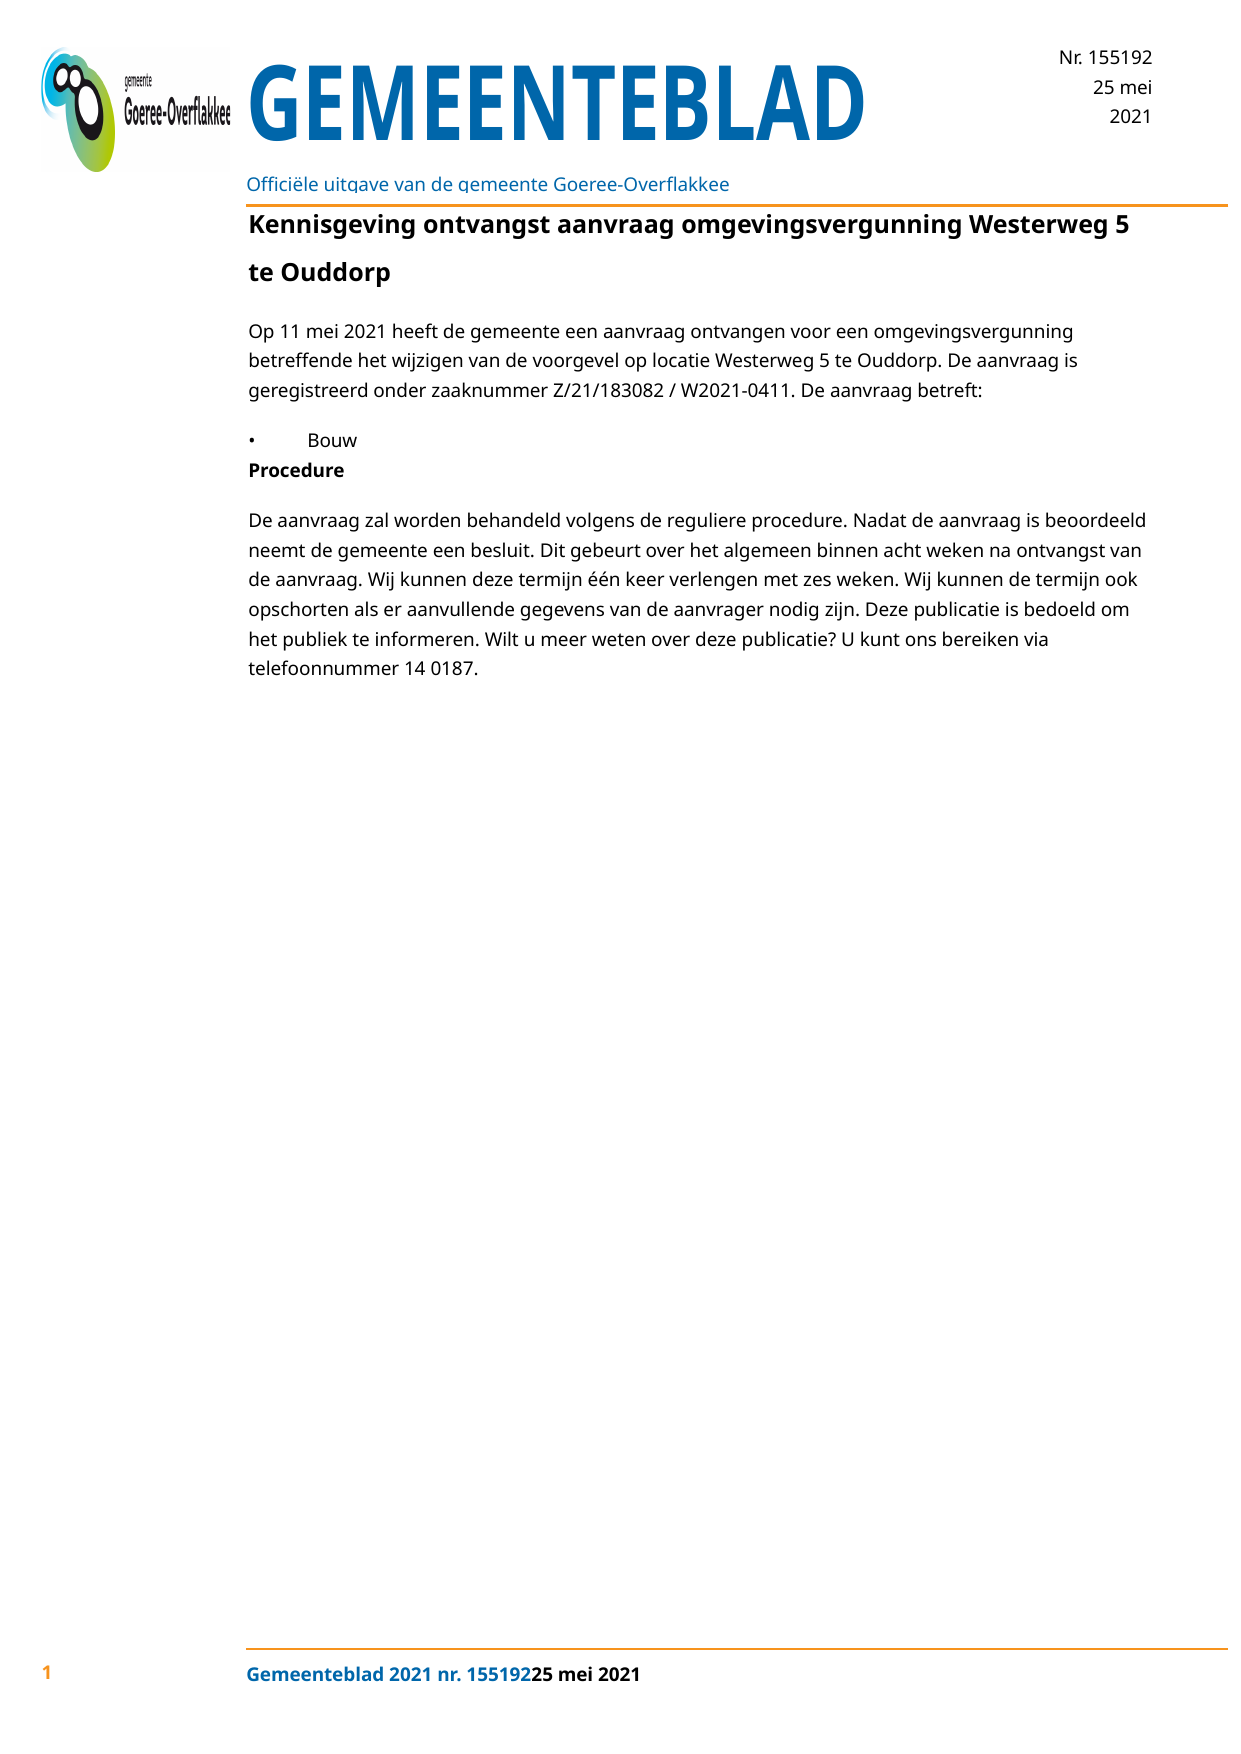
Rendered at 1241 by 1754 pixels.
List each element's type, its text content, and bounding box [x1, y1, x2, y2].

picture [41, 47, 231, 172]
text Procedure [248, 457, 1152, 483]
text De aanvraag zal worden behandeld volgens de reguliere procedure. Nadat de aanvraag is beoordeeld neemt de gemeente een besluit. Dit gebeurt over het algemeen binnen acht weken na ontvangst van de aanvraag. Wij kunnen deze termijn één keer verlengen met zes weken. Wij kunnen de termijn ook opschorten als er aanvullende gegevens van de aanvrager nodig zijn. Deze publicatie is bedoeld om het publiek te informeren. Wilt u meer weten over deze publicatie? U kunt ons bereiken via telefoonnummer 14 0187. [248, 507, 1152, 681]
list Bouw [248, 427, 1152, 453]
text Kennisgeving ontvangst aanvraag omgevingsvergunning Westerweg 5 te Ouddorp [248, 207, 1152, 288]
text Op 11 mei 2021 heeft de gemeente een aanvraag ontvangen voor een omgevingsvergunning betreffende het wijzigen van de voorgevel op locatie Westerweg 5 te Ouddorp. De aanvraag is geregistreerd onder zaaknummer Z/21/183082 / W2021-0411. De aanvraag betreft: [248, 318, 1152, 403]
